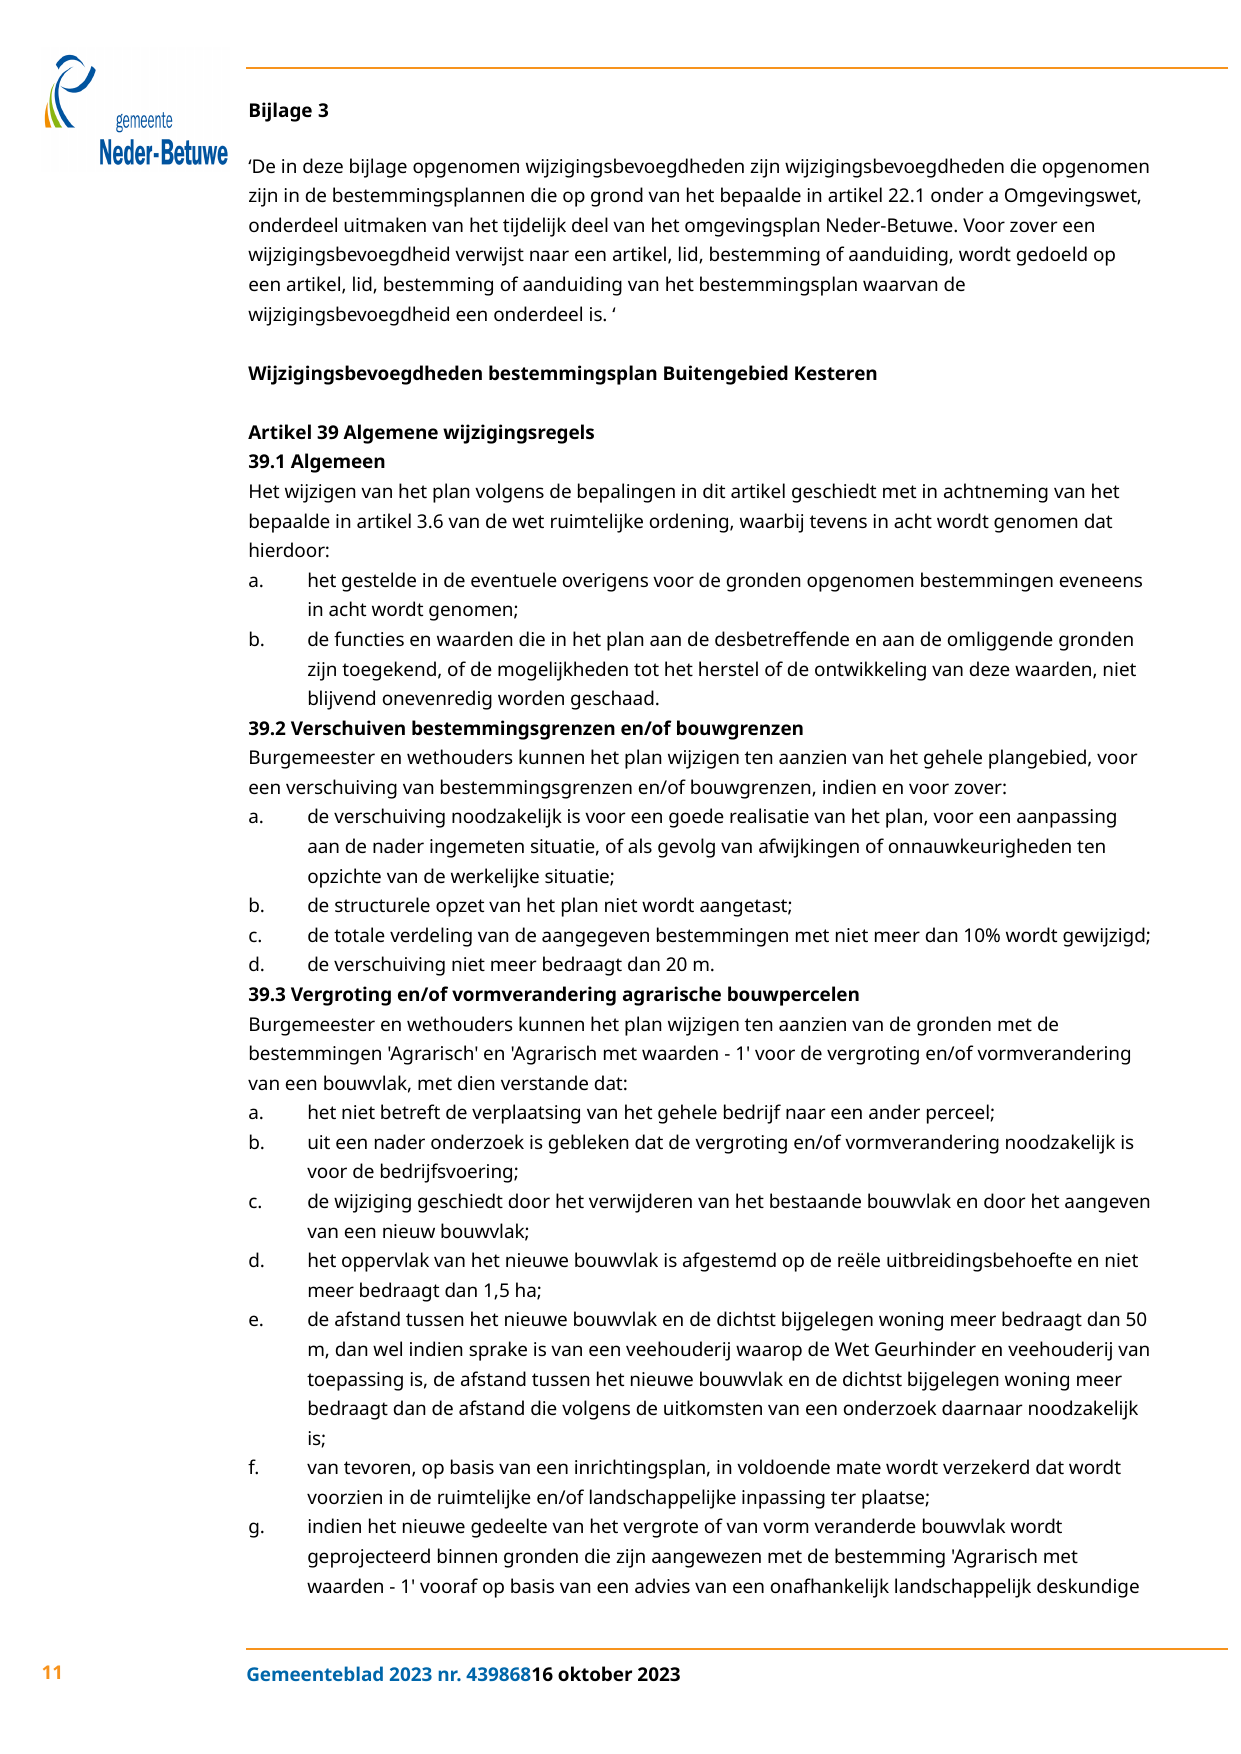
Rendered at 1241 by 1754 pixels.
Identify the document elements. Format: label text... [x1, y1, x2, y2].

list uit een nader onderzoek is gebleken dat de vergroting en/of vormverandering noodzakelijk is voor de bedrijfsvoering; [248, 1129, 1152, 1184]
list de structurele opzet van het plan niet wordt aangetast; [248, 892, 1152, 918]
text Burgemeester en wethouders kunnen het plan wijzigen ten aanzien van het gehele plangebied, voor een verschuiving van bestemmingsgrenzen en/of bouwgrenzen, indien en voor zover: [248, 744, 1152, 800]
text Artikel 39 Algemene wijzigingsregels [248, 419, 1152, 445]
text 39.3 Vergroting en/of vormverandering agrarische bouwpercelen [248, 981, 1152, 1007]
text Burgemeester en wethouders kunnen het plan wijzigen ten aanzien van de gronden met de bestemmingen 'Agrarisch' en 'Agrarisch met waarden - 1' voor de vergroting en/of vormverandering van een bouwvlak, met dien verstande dat: [248, 1011, 1152, 1096]
picture [41, 47, 231, 172]
text Wijzigingsbevoegdheden bestemmingsplan Buitengebied Kesteren [248, 360, 1152, 386]
text 39.2 Verschuiven bestemmingsgrenzen en/of bouwgrenzen [248, 715, 1152, 741]
list het niet betreft de verplaatsing van het gehele bedrijf naar een ander perceel; [248, 1099, 1152, 1125]
list de totale verdeling van de aangegeven bestemmingen met niet meer dan 10% wordt gewijzigd; [248, 922, 1152, 948]
list de functies en waarden die in het plan aan de desbetreffende en aan de omliggende gronden zijn toegekend, of de mogelijkheden tot het herstel of de ontwikkeling van deze waarden, niet blijvend onevenredig worden geschaad. [248, 626, 1152, 711]
text 39.1 Algemeen [248, 449, 1152, 474]
text Bijlage 3 [248, 95, 1152, 123]
list van tevoren, op basis van een inrichtingsplan, in voldoende mate wordt verzekerd dat wordt voorzien in de ruimtelijke en/of landschappelijke inpassing ter plaatse; [248, 1454, 1152, 1510]
list het oppervlak van het nieuwe bouwvlak is afgestemd op de reële uitbreidingsbehoefte en niet meer bedraagt dan 1,5 ha; [248, 1247, 1152, 1303]
text Het wijzigen van het plan volgens de bepalingen in dit artikel geschiedt met in achtneming van het bepaalde in artikel 3.6 van de wet ruimtelijke ordening, waarbij tevens in acht wordt genomen dat hierdoor: [248, 478, 1152, 563]
list de wijziging geschiedt door het verwijderen van het bestaande bouwvlak en door het aangeven van een nieuw bouwvlak; [248, 1188, 1152, 1244]
list het gestelde in de eventuele overigens voor de gronden opgenomen bestemmingen eveneens in acht wordt genomen; [248, 567, 1152, 622]
list de verschuiving niet meer bedraagt dan 20 m. [248, 952, 1152, 977]
list de verschuiving noodzakelijk is voor een goede realisatie van het plan, voor een aanpassing aan de nader ingemeten situatie, of als gevolg van afwijkingen of onnauwkeurigheden ten opzichte van de werkelijke situatie; [248, 804, 1152, 889]
list de afstand tussen het nieuwe bouwvlak en de dichtst bijgelegen woning meer bedraagt dan 50 m, dan wel indien sprake is van een veehouderij waarop de Wet Geurhinder en veehouderij van toepassing is, de afstand tussen het nieuwe bouwvlak en de dichtst bijgelegen woning meer bedraagt dan de afstand die volgens de uitkomsten van een onderzoek daarnaar noodzakelijk is; [248, 1307, 1152, 1451]
text ‘De in deze bijlage opgenomen wijzigingsbevoegdheden zijn wijzigingsbevoegdheden die opgenomen zijn in de bestemmingsplannen die op grond van het bepaalde in artikel 22.1 onder a Omgevingswet, onderdeel uitmaken van het tijdelijk deel van het omgevingsplan Neder-Betuwe. Voor zover een wijzigingsbevoegdheid verwijst naar een artikel, lid, bestemming of aanduiding, wordt gedoeld op een artikel, lid, bestemming of aanduiding van het bestemmingsplan waarvan de wijzigingsbevoegdheid een onderdeel is. ‘ [248, 153, 1152, 327]
list indien het nieuwe gedeelte van het vergrote of van vorm veranderde bouwvlak wordt geprojecteerd binnen gronden die zijn aangewezen met de bestemming 'Agrarisch met waarden - 1' vooraf op basis van een advies van een onafhankelijk landschappelijk deskundige [248, 1514, 1152, 1599]
